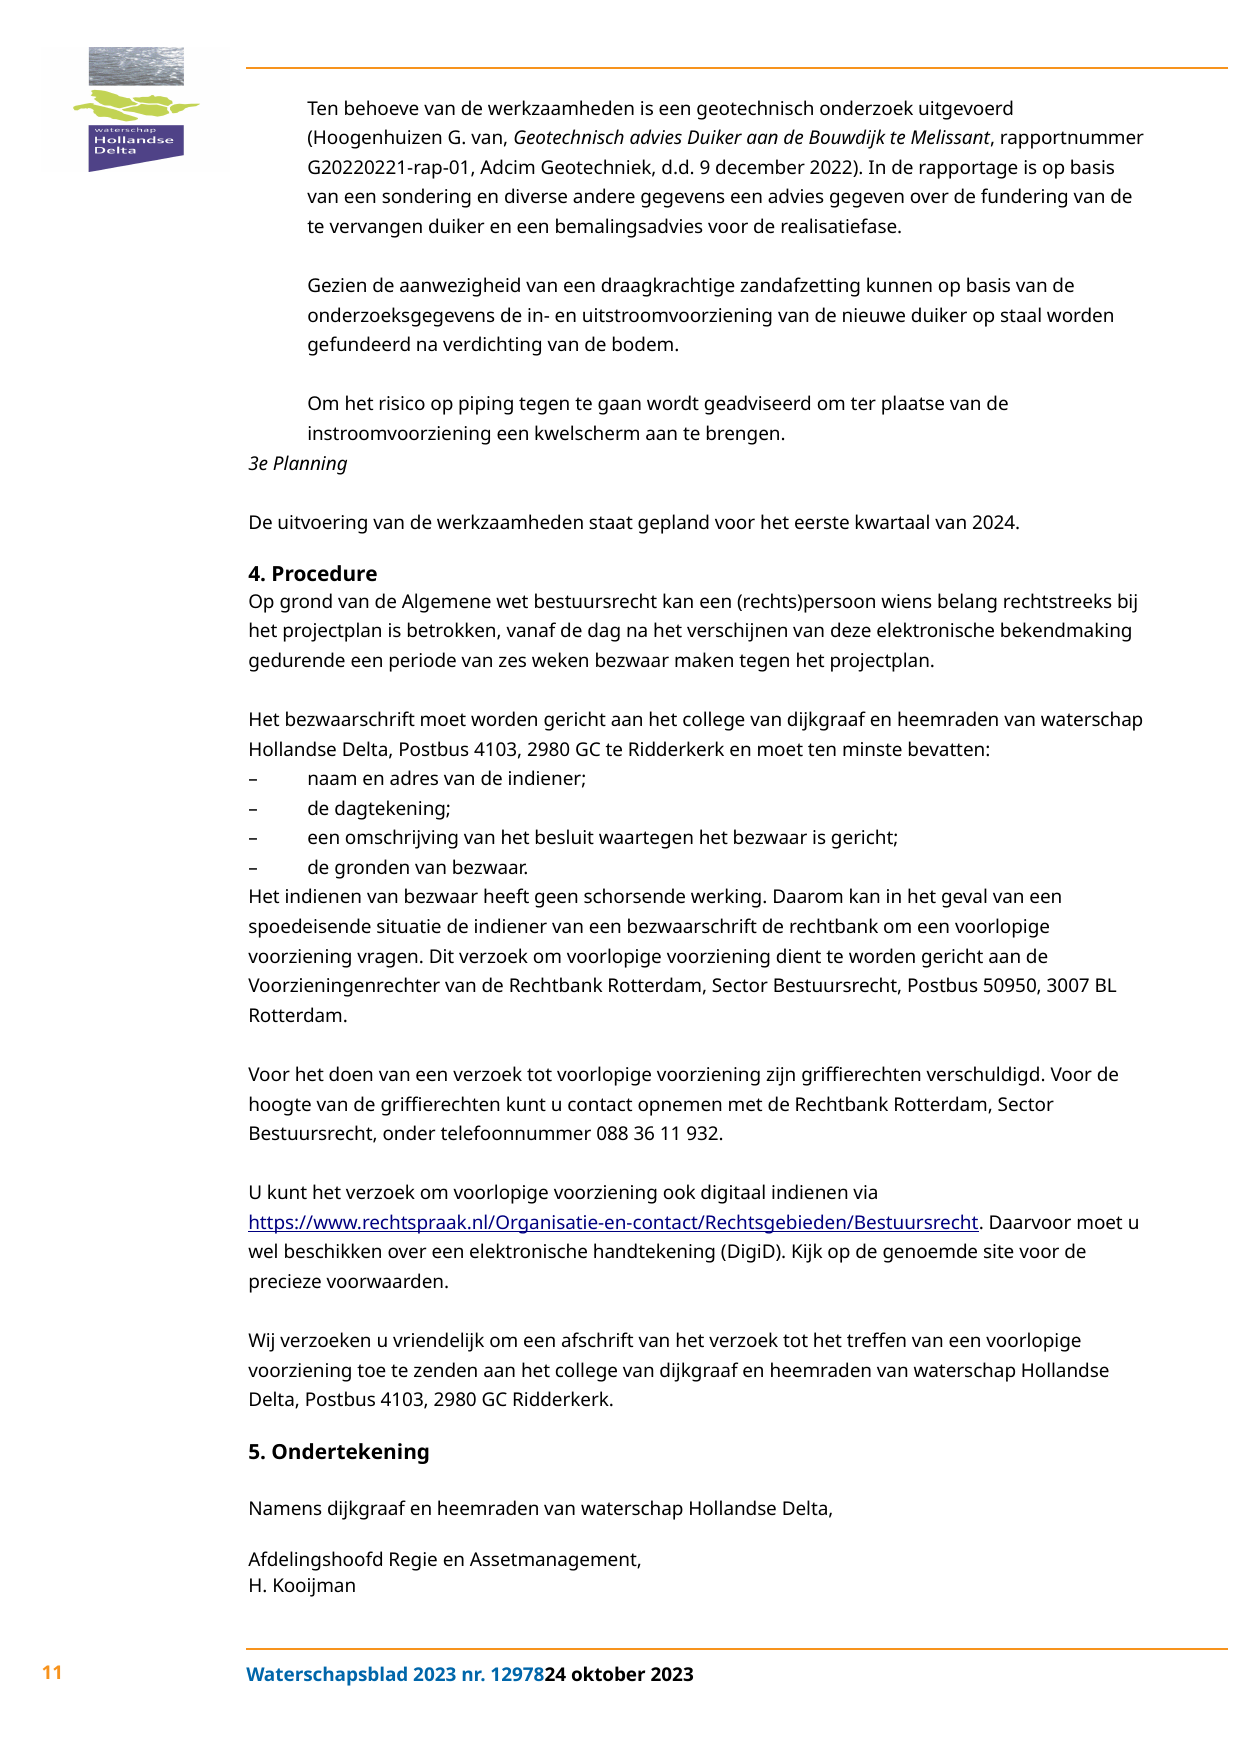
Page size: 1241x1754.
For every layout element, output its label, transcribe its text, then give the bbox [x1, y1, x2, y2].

picture [41, 47, 231, 172]
text Voor het doen van een verzoek tot voorlopige voorziening zijn griffierechten verschuldigd. Voor de hoogte van de griffierechten kunt u contact opnemen met de Rechtbank Rotterdam, Sector Bestuursrecht, onder telefoonnummer 088 36 11 932. [248, 1061, 1152, 1146]
text Het indienen van bezwaar heeft geen schorsende werking. Daarom kan in het geval van een spoedeisende situatie de indiener van een bezwaarschrift de rechtbank om een voorlopige voorziening vragen. Dit verzoek om voorlopige voorziening dient te worden gericht aan de Voorzieningenrechter van de Rechtbank Rotterdam, Sector Bestuursrecht, Postbus 50950, 3007 BL Rotterdam. [248, 884, 1152, 1028]
text H. Kooijman [248, 1572, 1152, 1598]
text 4. Procedure [248, 559, 1152, 588]
text Namens dijkgraaf en heemraden van waterschap Hollandse Delta, [248, 1495, 1152, 1521]
text 3e Planning [248, 450, 1152, 476]
text Op grond van de Algemene wet bestuursrecht kan een (rechts)persoon wiens belang rechtstreeks bij het projectplan is betrokken, vanaf de dag na het verschijnen van deze elektronische bekendmaking gedurende een periode van zes weken bezwaar maken tegen het projectplan. [248, 588, 1152, 673]
list naam en adres van de indiener; [248, 765, 1152, 791]
list Om het risico op piping tegen te gaan wordt geadviseerd om ter plaatse van de instroomvoorziening een kwelscherm aan te brengen. [248, 391, 1152, 446]
list de gronden van bezwaar. [248, 854, 1152, 880]
text Afdelingshoofd Regie en Assetmanagement, [248, 1546, 1152, 1572]
text Het bezwaarschrift moet worden gericht aan het college van dijkgraaf en heemraden van waterschap Hollandse Delta, Postbus 4103, 2980 GC te Ridderkerk en moet ten minste bevatten: [248, 706, 1152, 761]
text U kunt het verzoek om voorlopige voorziening ook digitaal indienen via https://www.rechtspraak.nl/Organisatie-en-contact/Rechtsgebieden/Bestuursrecht. Daarvoor moet u wel beschikken over een elektronische handtekening (DigiD). Kijk op de genoemde site voor de precieze voorwaarden. [248, 1179, 1152, 1294]
list Gezien de aanwezigheid van een draagkrachtige zandafzetting kunnen op basis van de onderzoeksgegevens de in- en uitstroomvoorziening van de nieuwe duiker op staal worden gefundeerd na verdichting van de bodem. [248, 272, 1152, 357]
text 5. Ondertekening [248, 1437, 1152, 1465]
list Ten behoeve van de werkzaamheden is een geotechnisch onderzoek uitgevoerd (Hoogenhuizen G. van, Geotechnisch advies Duiker aan de Bouwdijk te Melissant, rapportnummer G20220221-rap-01, Adcim Geotechniek, d.d. 9 december 2022). In de rapportage is op basis van een sondering en diverse andere gegevens een advies gegeven over de fundering van de te vervangen duiker en een bemalingsadvies voor de realisatiefase. [248, 95, 1152, 239]
text Wij verzoeken u vriendelijk om een afschrift van het verzoek tot het treffen van een voorlopige voorziening toe te zenden aan het college van dijkgraaf en heemraden van waterschap Hollandse Delta, Postbus 4103, 2980 GC Ridderkerk. [248, 1327, 1152, 1412]
list een omschrijving van het besluit waartegen het bezwaar is gericht; [248, 824, 1152, 850]
text De uitvoering van de werkzaamheden staat gepland voor het eerste kwartaal van 2024. [248, 509, 1152, 535]
list de dagtekening; [248, 795, 1152, 821]
